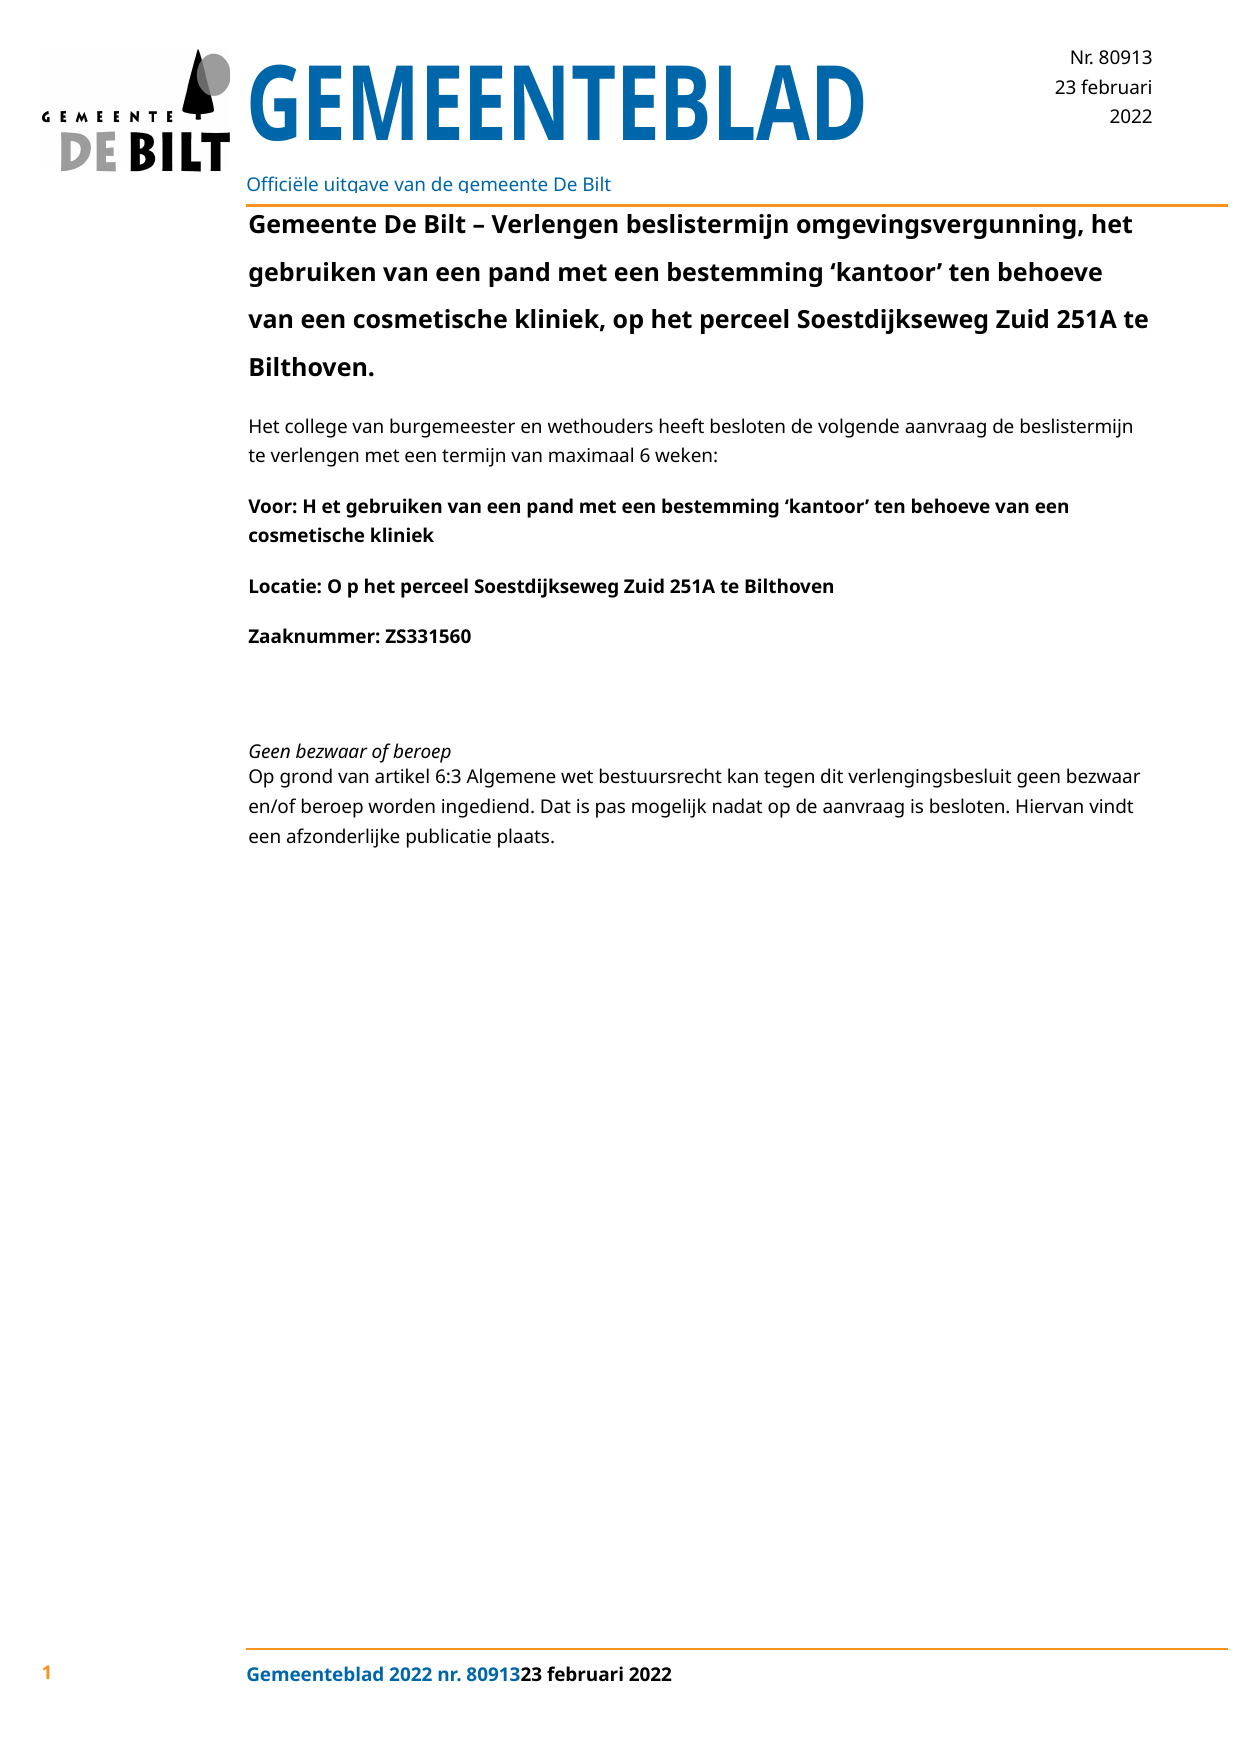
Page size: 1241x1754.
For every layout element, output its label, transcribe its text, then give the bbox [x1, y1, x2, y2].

text Geen bezwaar of beroep [248, 738, 1152, 764]
text Het college van burgemeester en wethouders heeft besloten de volgende aanvraag de beslistermijn te verlengen met een termijn van maximaal 6 weken: [248, 413, 1152, 468]
text Gemeente De Bilt – Verlengen beslistermijn omgevingsvergunning, het gebruiken van een pand met een bestemming ‘kantoor’ ten behoeve van een cosmetische kliniek, op het perceel Soestdijkseweg Zuid 251A te Bilthoven. [248, 207, 1152, 384]
text Zaaknummer: ZS331560 [248, 623, 1152, 649]
text Voor: H et gebruiken van een pand met een bestemming ‘kantoor’ ten behoeve van een cosmetische kliniek [248, 493, 1152, 548]
picture [41, 47, 231, 172]
text Op grond van artikel 6:3 Algemene wet bestuursrecht kan tegen dit verlengingsbesluit geen bezwaar en/of beroep worden ingediend. Dat is pas mogelijk nadat op de aanvraag is besloten. Hiervan vindt een afzonderlijke publicatie plaats. [248, 764, 1152, 848]
text Locatie: O p het perceel Soestdijkseweg Zuid 251A te Bilthoven [248, 573, 1152, 599]
